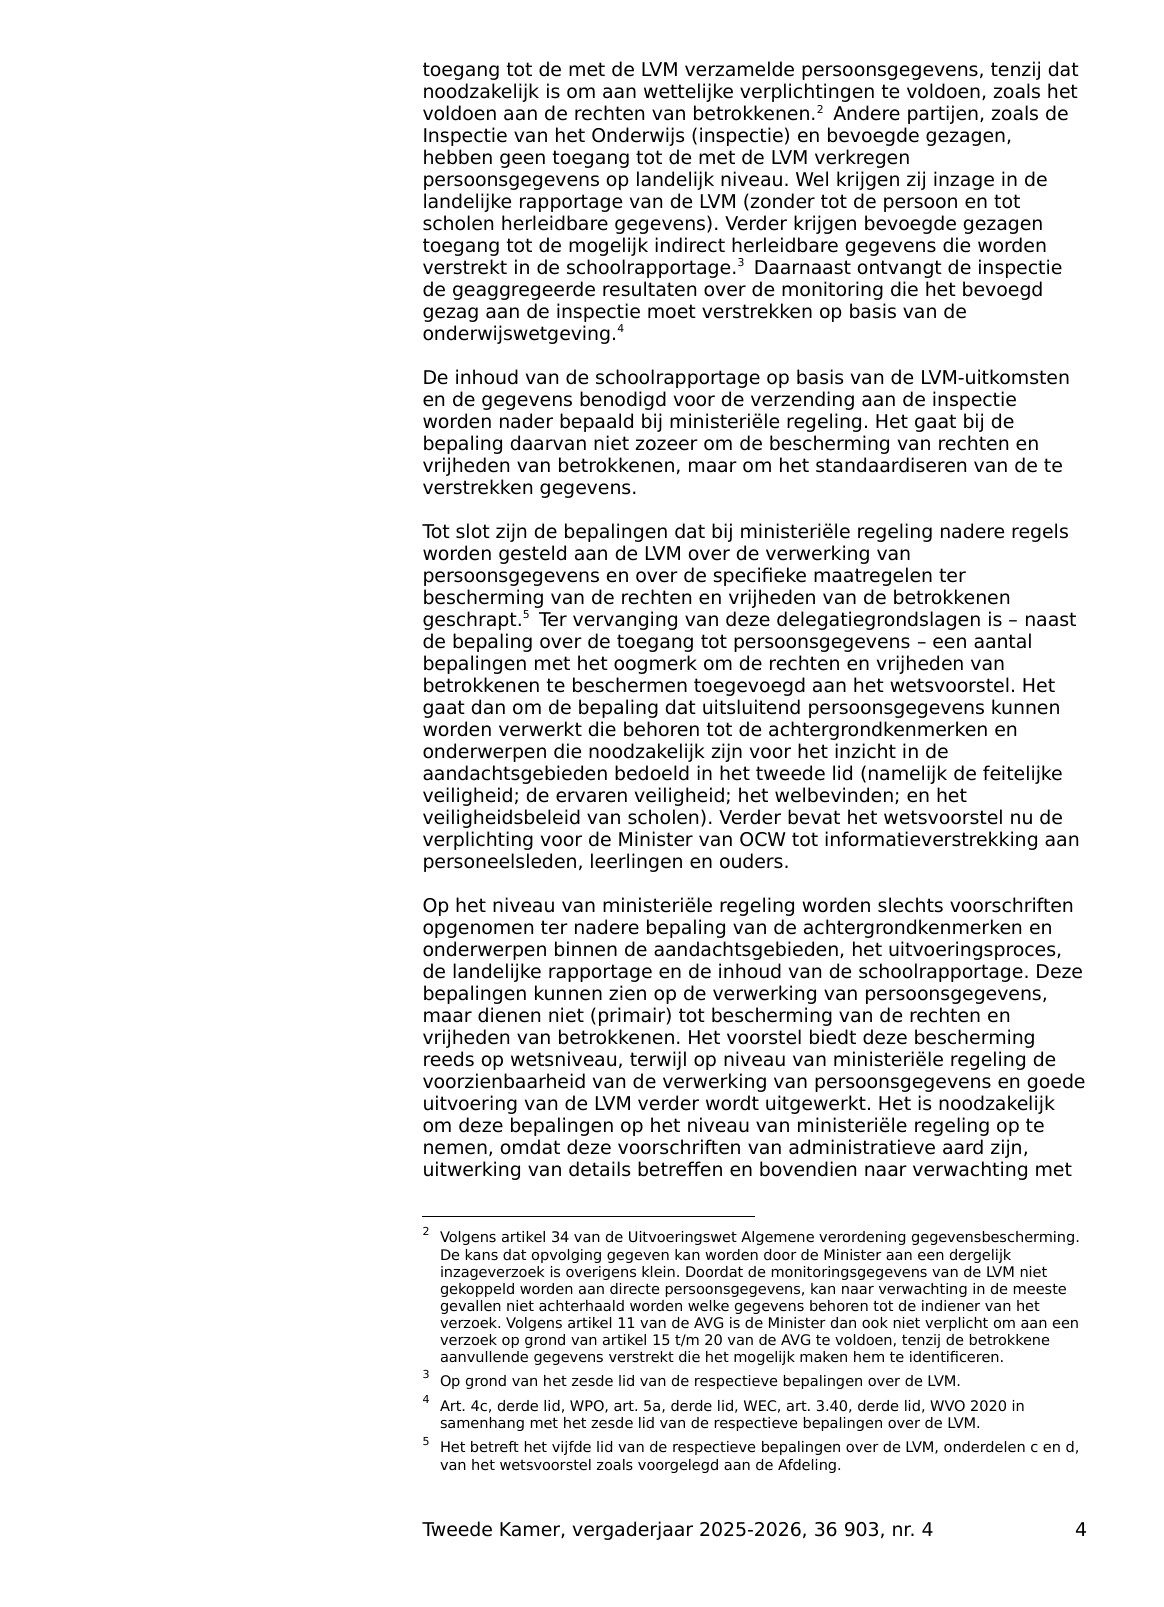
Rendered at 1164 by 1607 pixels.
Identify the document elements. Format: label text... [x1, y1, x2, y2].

text Art. 4c, derde lid, WPO, art. 5a, derde lid, WEC, art. 3.40, derde lid, WVO 2020 in samenhang met het zesde lid van de respectieve bepalingen over de LVM. [422, 1393, 1087, 1432]
text Tot slot zijn de bepalingen dat bij ministeriële regeling nadere regels worden gesteld aan de LVM over de verwerking van persoonsgegevens en over de specifieke maatregelen ter bescherming van de rechten en vrijheden van de betrokkenen geschrapt. Ter vervanging van deze delegatiegrondslagen is – naast de bepaling over de toegang tot persoonsgegevens – een aantal bepalingen met het oogmerk om de rechten en vrijheden van betrokkenen te beschermen toegevoegd aan het wetsvoorstel. Het gaat dan om de bepaling dat uitsluitend persoonsgegevens kunnen worden verwerkt die behoren tot de achtergrondkenmerken en onderwerpen die noodzakelijk zijn voor het inzicht in de aandachtsgebieden bedoeld in het tweede lid (namelijk de feitelijke veiligheid; de ervaren veiligheid; het welbevinden; en het veiligheidsbeleid van scholen). Verder bevat het wetsvoorstel nu de verplichting voor de Minister van OCW tot informatieverstrekking aan personeelsleden, leerlingen en ouders. [422, 521, 1087, 873]
text Volgens artikel 34 van de Uitvoeringswet Algemene verordening gegevensbescherming. De kans dat opvolging gegeven kan worden door de Minister aan een dergelijk inzageverzoek is overigens klein. Doordat de monitoringsgegevens van de LVM niet gekoppeld worden aan directe persoonsgegevens, kan naar verwachting in de meeste gevallen niet achterhaald worden welke gegevens behoren tot de indiener van het verzoek. Volgens artikel 11 van de AVG is de Minister dan ook niet verplicht om aan een verzoek op grond van artikel 15 t/m 20 van de AVG te voldoen, tenzij de betrokkene aanvullende gegevens verstrekt die het mogelijk maken hem te identificeren. [422, 1225, 1087, 1366]
text toegang tot de met de LVM verzamelde persoonsgegevens, tenzij dat noodzakelijk is om aan wettelijke verplichtingen te voldoen, zoals het voldoen aan de rechten van betrokkenen. Andere partijen, zoals de Inspectie van het Onderwijs (inspectie) en bevoegde gezagen, hebben geen toegang tot de met de LVM verkregen persoonsgegevens op landelijk niveau. Wel krijgen zij inzage in de landelijke rapportage van de LVM (zonder tot de persoon en tot scholen herleidbare gegevens). Verder krijgen bevoegde gezagen toegang tot de mogelijk indirect herleidbare gegevens die worden verstrekt in de schoolrapportage. Daarnaast ontvangt de inspectie de geaggregeerde resultaten over de monitoring die het bevoegd gezag aan de inspectie moet verstrekken op basis van de onderwijswetgeving. [422, 59, 1087, 345]
text Op grond van het zesde lid van de respectieve bepalingen over de LVM. [422, 1368, 1087, 1391]
text Op het niveau van ministeriële regeling worden slechts voorschriften opgenomen ter nadere bepaling van de achtergrondkenmerken en onderwerpen binnen de aandachtsgebieden, het uitvoeringsproces, de landelijke rapportage en de inhoud van de schoolrapportage. Deze bepalingen kunnen zien op de verwerking van persoonsgegevens, maar dienen niet (primair) tot bescherming van de rechten en vrijheden van betrokkenen. Het voorstel biedt deze bescherming reeds op wetsniveau, terwijl op niveau van ministeriële regeling de voorzienbaarheid van de verwerking van persoonsgegevens en goede uitvoering van de LVM verder wordt uitgewerkt. Het is noodzakelijk om deze bepalingen op het niveau van ministeriële regeling op te nemen, omdat deze voorschriften van administratieve aard zijn, uitwerking van details betreffen en bovendien naar verwachting met [422, 895, 1087, 1181]
text Het betreft het vijfde lid van de respectieve bepalingen over de LVM, onderdelen c en d, van het wetsvoorstel zoals voorgelegd aan de Afdeling. [422, 1435, 1087, 1474]
text De inhoud van de schoolrapportage op basis van de LVM-uitkomsten en de gegevens benodigd voor de verzending aan de inspectie worden nader bepaald bij ministeriële regeling. Het gaat bij de bepaling daarvan niet zozeer om de bescherming van rechten en vrijheden van betrokkenen, maar om het standaardiseren van de te verstrekken gegevens. [422, 367, 1087, 499]
